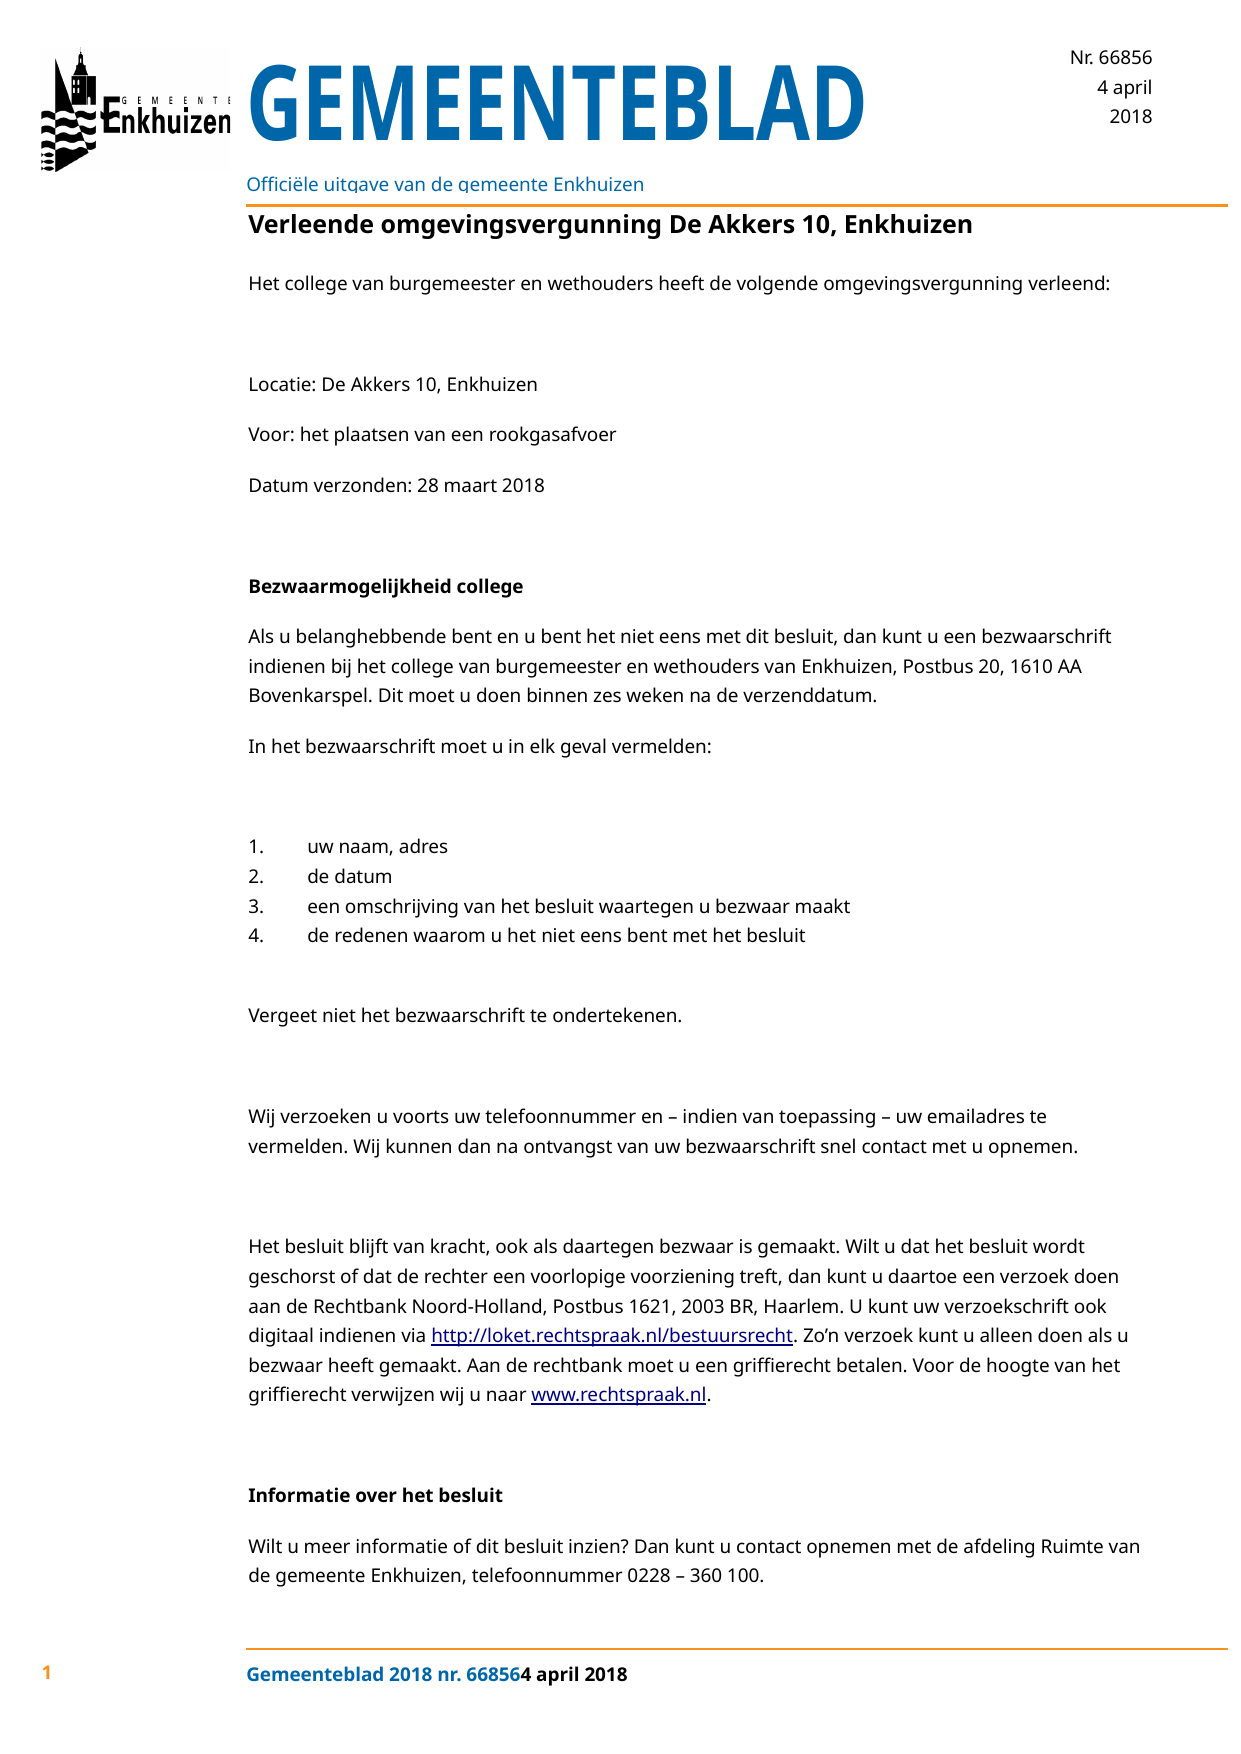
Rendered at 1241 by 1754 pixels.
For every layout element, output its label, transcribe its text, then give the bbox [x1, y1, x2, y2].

text In het bezwaarschrift moet u in elk geval vermelden: [248, 733, 1152, 758]
text Informatie over het besluit [248, 1482, 1152, 1508]
text Locatie: De Akkers 10, Enkhuizen [248, 371, 1152, 397]
text Wij verzoeken u voorts uw telefoonnummer en – indien van toepassing – uw emailadres te vermelden. Wij kunnen dan na ontvangst van uw bezwaarschrift snel contact met u opnemen. [248, 1103, 1152, 1158]
picture [41, 47, 231, 172]
text Als u belanghebbende bent en u bent het niet eens met dit besluit, dan kunt u een bezwaarschrift indienen bij het college van burgemeester en wethouders van Enkhuizen, Postbus 20, 1610 AA Bovenkarspel. Dit moet u doen binnen zes weken na de verzenddatum. [248, 623, 1152, 708]
list een omschrijving van het besluit waartegen u bezwaar maakt [248, 893, 1152, 918]
text Vergeet niet het bezwaarschrift te ondertekenen. [248, 1002, 1152, 1028]
text Verleende omgevingsvergunning De Akkers 10, Enkhuizen [248, 207, 1152, 241]
list uw naam, adres [248, 834, 1152, 859]
text Het besluit blijft van kracht, ook als daartegen bezwaar is gemaakt. Wilt u dat het besluit wordt geschorst of dat de rechter een voorlopige voorziening treft, dan kunt u daartoe een verzoek doen aan de Rechtbank Noord-Holland, Postbus 1621, 2003 BR, Haarlem. U kunt uw verzoekschrift ook digitaal indienen via http://loket.rechtspraak.nl/bestuursrecht. Zo’n verzoek kunt u alleen doen als u bezwaar heeft gemaakt. Aan de rechtbank moet u een griffierecht betalen. Voor de hoogte van het griffierecht verwijzen wij u naar www.rechtspraak.nl. [248, 1234, 1152, 1407]
text Bezwaarmogelijkheid college [248, 573, 1152, 598]
list de redenen waarom u het niet eens bent met het besluit [248, 922, 1152, 948]
text Voor: het plaatsen van een rookgasafvoer [248, 422, 1152, 447]
list de datum [248, 863, 1152, 889]
text Datum verzonden: 28 maart 2018 [248, 472, 1152, 498]
text Wilt u meer informatie of dit besluit inzien? Dan kunt u contact opnemen met de afdeling Ruimte van de gemeente Enkhuizen, telefoonnummer 0228 – 360 100. [248, 1533, 1152, 1588]
text Het college van burgemeester en wethouders heeft de volgende omgevingsvergunning verleend: [248, 270, 1152, 296]
